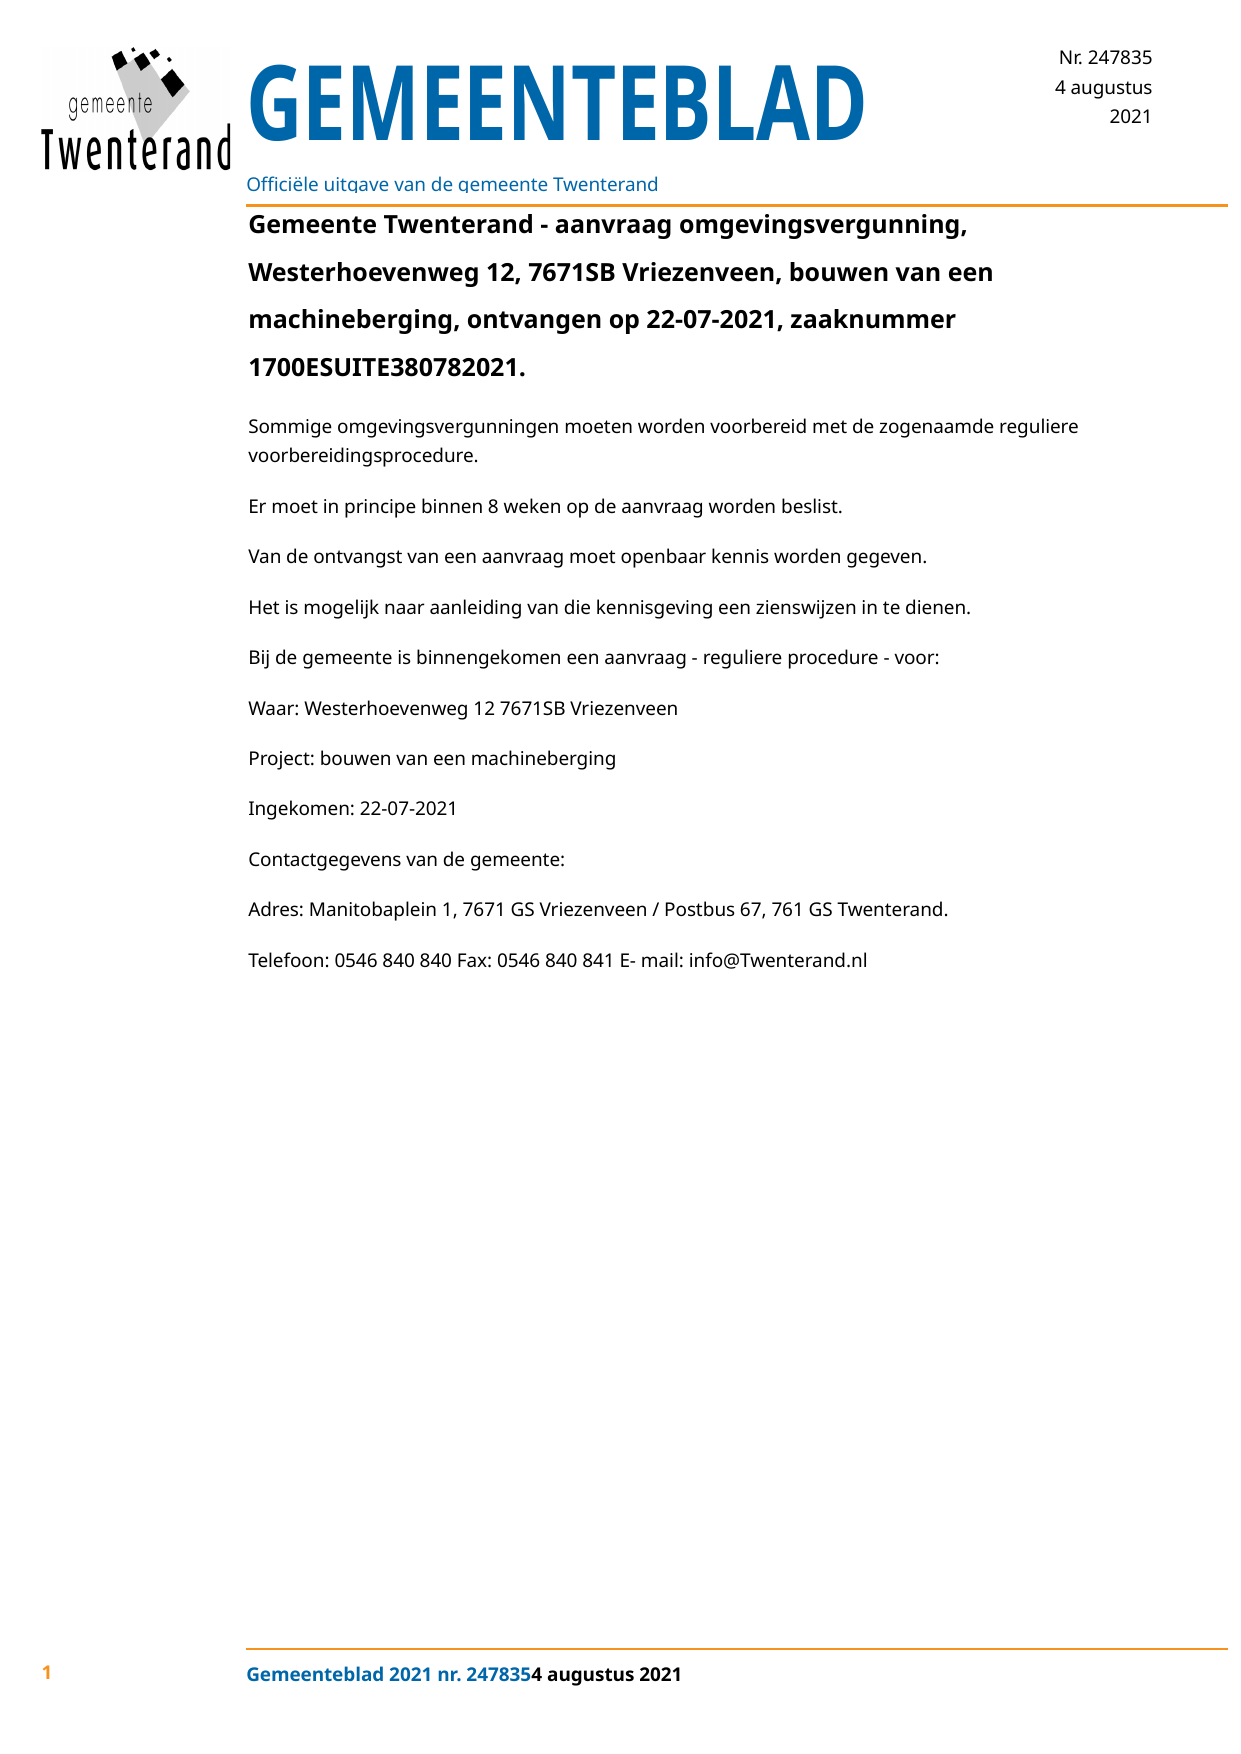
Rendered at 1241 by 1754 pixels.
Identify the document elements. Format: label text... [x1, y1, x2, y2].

text Contactgegevens van de gemeente: [248, 846, 1152, 872]
text Er moet in principe binnen 8 weken op de aanvraag worden beslist. [248, 493, 1152, 519]
text Bij de gemeente is binnengekomen een aanvraag - reguliere procedure - voor: [248, 644, 1152, 670]
text Ingekomen: 22-07-2021 [248, 796, 1152, 821]
text Van de ontvangst van een aanvraag moet openbaar kennis worden gegeven. [248, 543, 1152, 569]
text Sommige omgevingsvergunningen moeten worden voorbereid met de zogenaamde reguliere voorbereidingsprocedure. [248, 413, 1152, 468]
text Adres: Manitobaplein 1, 7671 GS Vriezenveen / Postbus 67, 761 GS Twenterand. [248, 896, 1152, 922]
text Project: bouwen van een machineberging [248, 745, 1152, 771]
picture [41, 47, 231, 172]
text Telefoon: 0546 840 840 Fax: 0546 840 841 E- mail: info@Twenterand.nl [248, 947, 1152, 973]
text Het is mogelijk naar aanleiding van die kennisgeving een zienswijzen in te dienen. [248, 594, 1152, 620]
text Gemeente Twenterand - aanvraag omgevingsvergunning, Westerhoevenweg 12, 7671SB Vriezenveen, bouwen van een machineberging, ontvangen op 22-07-2021, zaaknummer 1700ESUITE380782021. [248, 207, 1152, 384]
text Waar: Westerhoevenweg 12 7671SB Vriezenveen [248, 695, 1152, 721]
